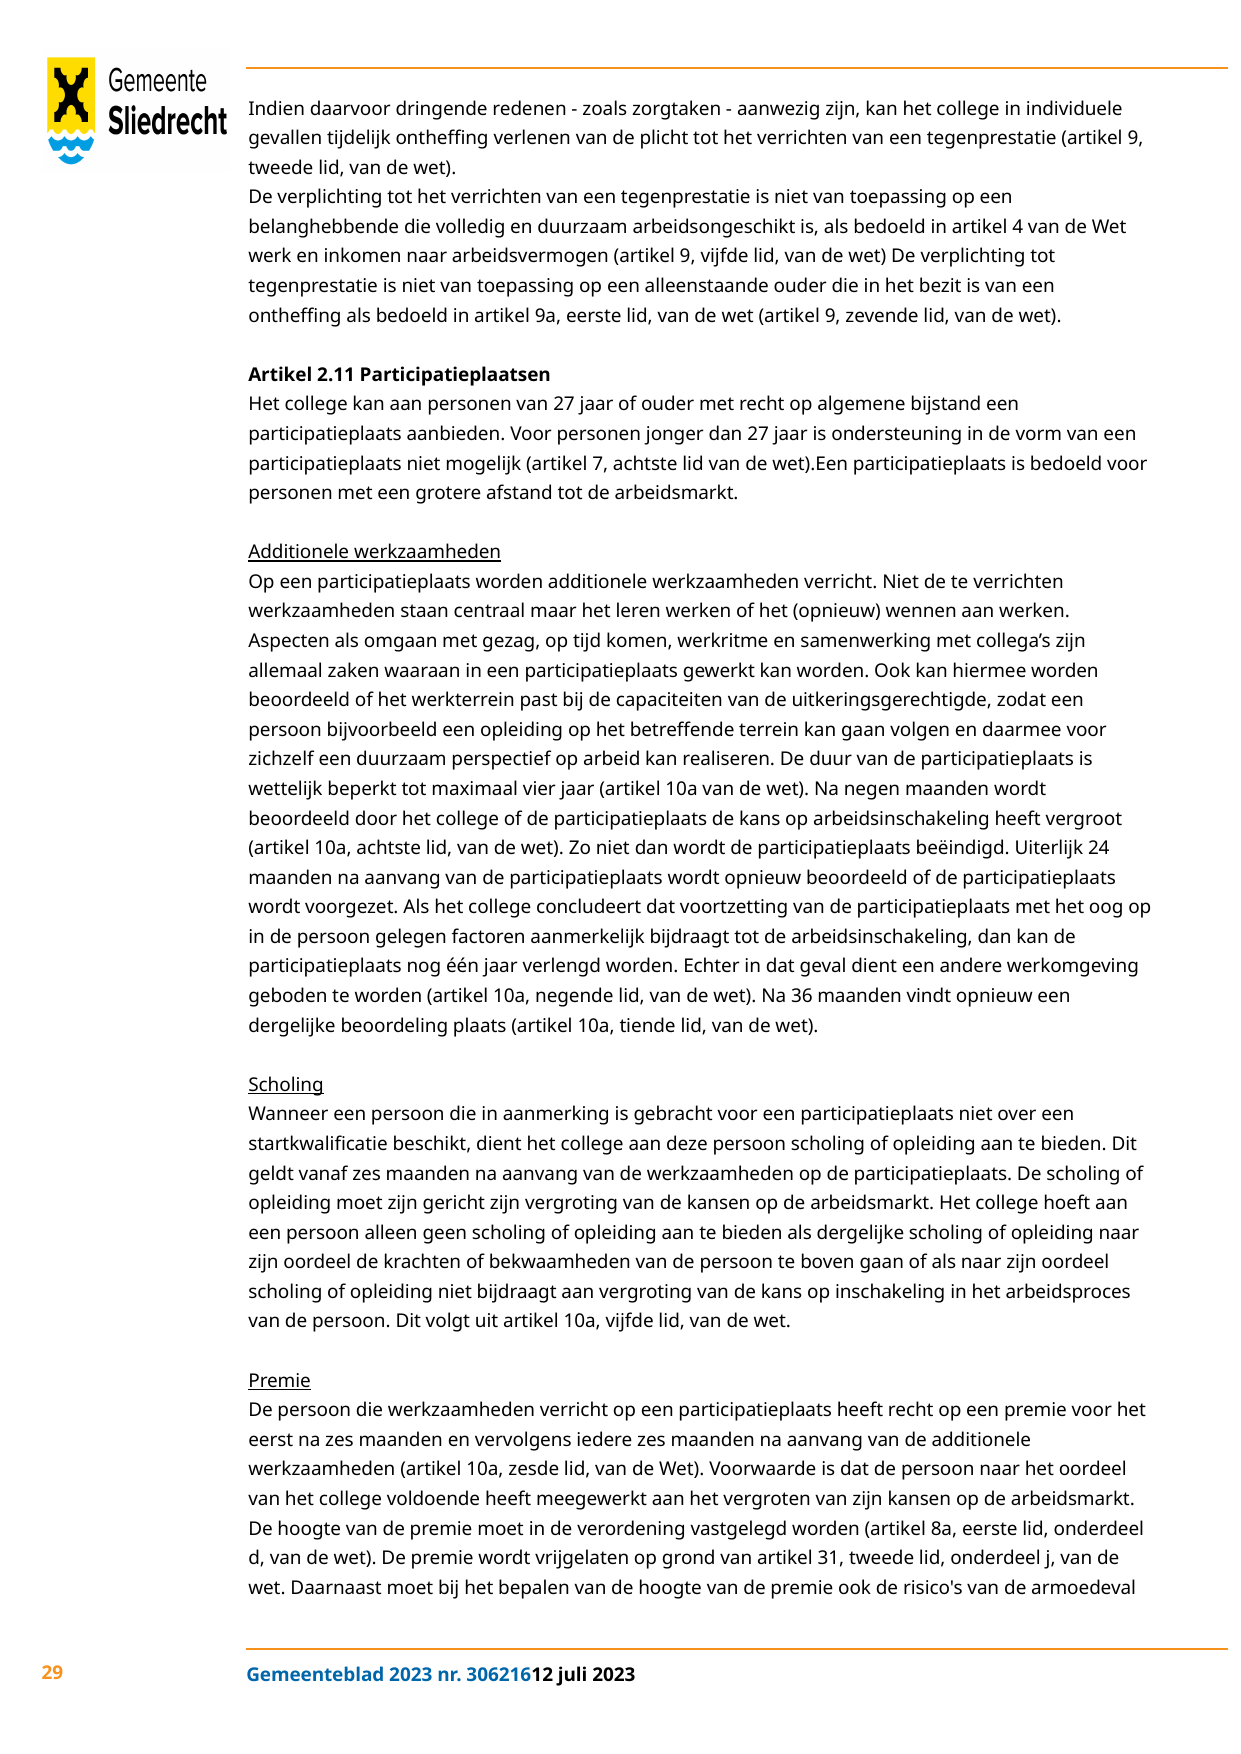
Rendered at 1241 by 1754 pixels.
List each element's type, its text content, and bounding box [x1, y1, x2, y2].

text Op een participatieplaats worden additionele werkzaamheden verricht. Niet de te verrichten werkzaamheden staan centraal maar het leren werken of het (opnieuw) wennen aan werken. Aspecten als omgaan met gezag, op tijd komen, werkritme en samenwerking met collega’s zijn allemaal zaken waaraan in een participatieplaats gewerkt kan worden. Ook kan hiermee worden beoordeeld of het werkterrein past bij de capaciteiten van de uitkeringsgerechtigde, zodat een persoon bijvoorbeeld een opleiding op het betreffende terrein kan gaan volgen en daarmee voor zichzelf een duurzaam perspectief op arbeid kan realiseren. De duur van de participatieplaats is wettelijk beperkt tot maximaal vier jaar (artikel 10a van de wet). Na negen maanden wordt beoordeeld door het college of de participatieplaats de kans op arbeidsinschakeling heeft vergroot (artikel 10a, achtste lid, van de wet). Zo niet dan wordt de participatieplaats beëindigd. Uiterlijk 24 maanden na aanvang van de participatieplaats wordt opnieuw beoordeeld of de participatieplaats wordt voorgezet. Als het college concludeert dat voortzetting van de participatieplaats met het oog op in de persoon gelegen factoren aanmerkelijk bijdraagt tot de arbeidsinschakeling, dan kan de participatieplaats nog één jaar verlengd worden. Echter in dat geval dient een andere werkomgeving geboden te worden (artikel 10a, negende lid, van de wet). Na 36 maanden vindt opnieuw een dergelijke beoordeling plaats (artikel 10a, tiende lid, van de wet). [248, 568, 1152, 1038]
text Premie [248, 1367, 1152, 1393]
text Wanneer een persoon die in aanmerking is gebracht voor een participatieplaats niet over een startkwalificatie beschikt, dient het college aan deze persoon scholing of opleiding aan te bieden. Dit geldt vanaf zes maanden na aanvang van de werkzaamheden op de participatieplaats. De scholing of opleiding moet zijn gericht zijn vergroting van de kansen op de arbeidsmarkt. Het college hoeft aan een persoon alleen geen scholing of opleiding aan te bieden als dergelijke scholing of opleiding naar zijn oordeel de krachten of bekwaamheden van de persoon te boven gaan of als naar zijn oordeel scholing of opleiding niet bijdraagt aan vergroting van de kans op inschakeling in het arbeidsproces van de persoon. Dit volgt uit artikel 10a, vijfde lid, van de wet. [248, 1101, 1152, 1333]
text De persoon die werkzaamheden verricht op een participatieplaats heeft recht op een premie voor het eerst na zes maanden en vervolgens iedere zes maanden na aanvang van de additionele werkzaamheden (artikel 10a, zesde lid, van de Wet). Voorwaarde is dat de persoon naar het oordeel van het college voldoende heeft meegewerkt aan het vergroten van zijn kansen op de arbeidsmarkt. De hoogte van de premie moet in de verordening vastgelegd worden (artikel 8a, eerste lid, onderdeel d, van de wet). De premie wordt vrijgelaten op grond van artikel 31, tweede lid, onderdeel j, van de wet. Daarnaast moet bij het bepalen van de hoogte van de premie ook de risico's van de armoedeval [248, 1396, 1152, 1600]
text De verplichting tot het verrichten van een tegenprestatie is niet van toepassing op een belanghebbende die volledig en duurzaam arbeidsongeschikt is, als bedoeld in artikel 4 van de Wet werk en inkomen naar arbeidsvermogen (artikel 9, vijfde lid, van de wet) De verplichting tot tegenprestatie is niet van toepassing op een alleenstaande ouder die in het bezit is van een ontheffing als bedoeld in artikel 9a, eerste lid, van de wet (artikel 9, zevende lid, van de wet). [248, 183, 1152, 328]
text Indien daarvoor dringende redenen - zoals zorgtaken - aanwezig zijn, kan het college in individuele gevallen tijdelijk ontheffing verlenen van de plicht tot het verrichten van een tegenprestatie (artikel 9, tweede lid, van de wet). [248, 95, 1152, 180]
text Scholing [248, 1071, 1152, 1097]
text Artikel 2.11 Participatieplaatsen [248, 361, 1152, 387]
text Additionele werkzaamheden [248, 538, 1152, 564]
text Het college kan aan personen van 27 jaar of ouder met recht op algemene bijstand een participatieplaats aanbieden. Voor personen jonger dan 27 jaar is ondersteuning in de vorm van een participatieplaats niet mogelijk (artikel 7, achtste lid van de wet).Een participatieplaats is bedoeld voor personen met een grotere afstand tot de arbeidsmarkt. [248, 391, 1152, 505]
picture [41, 47, 231, 172]
